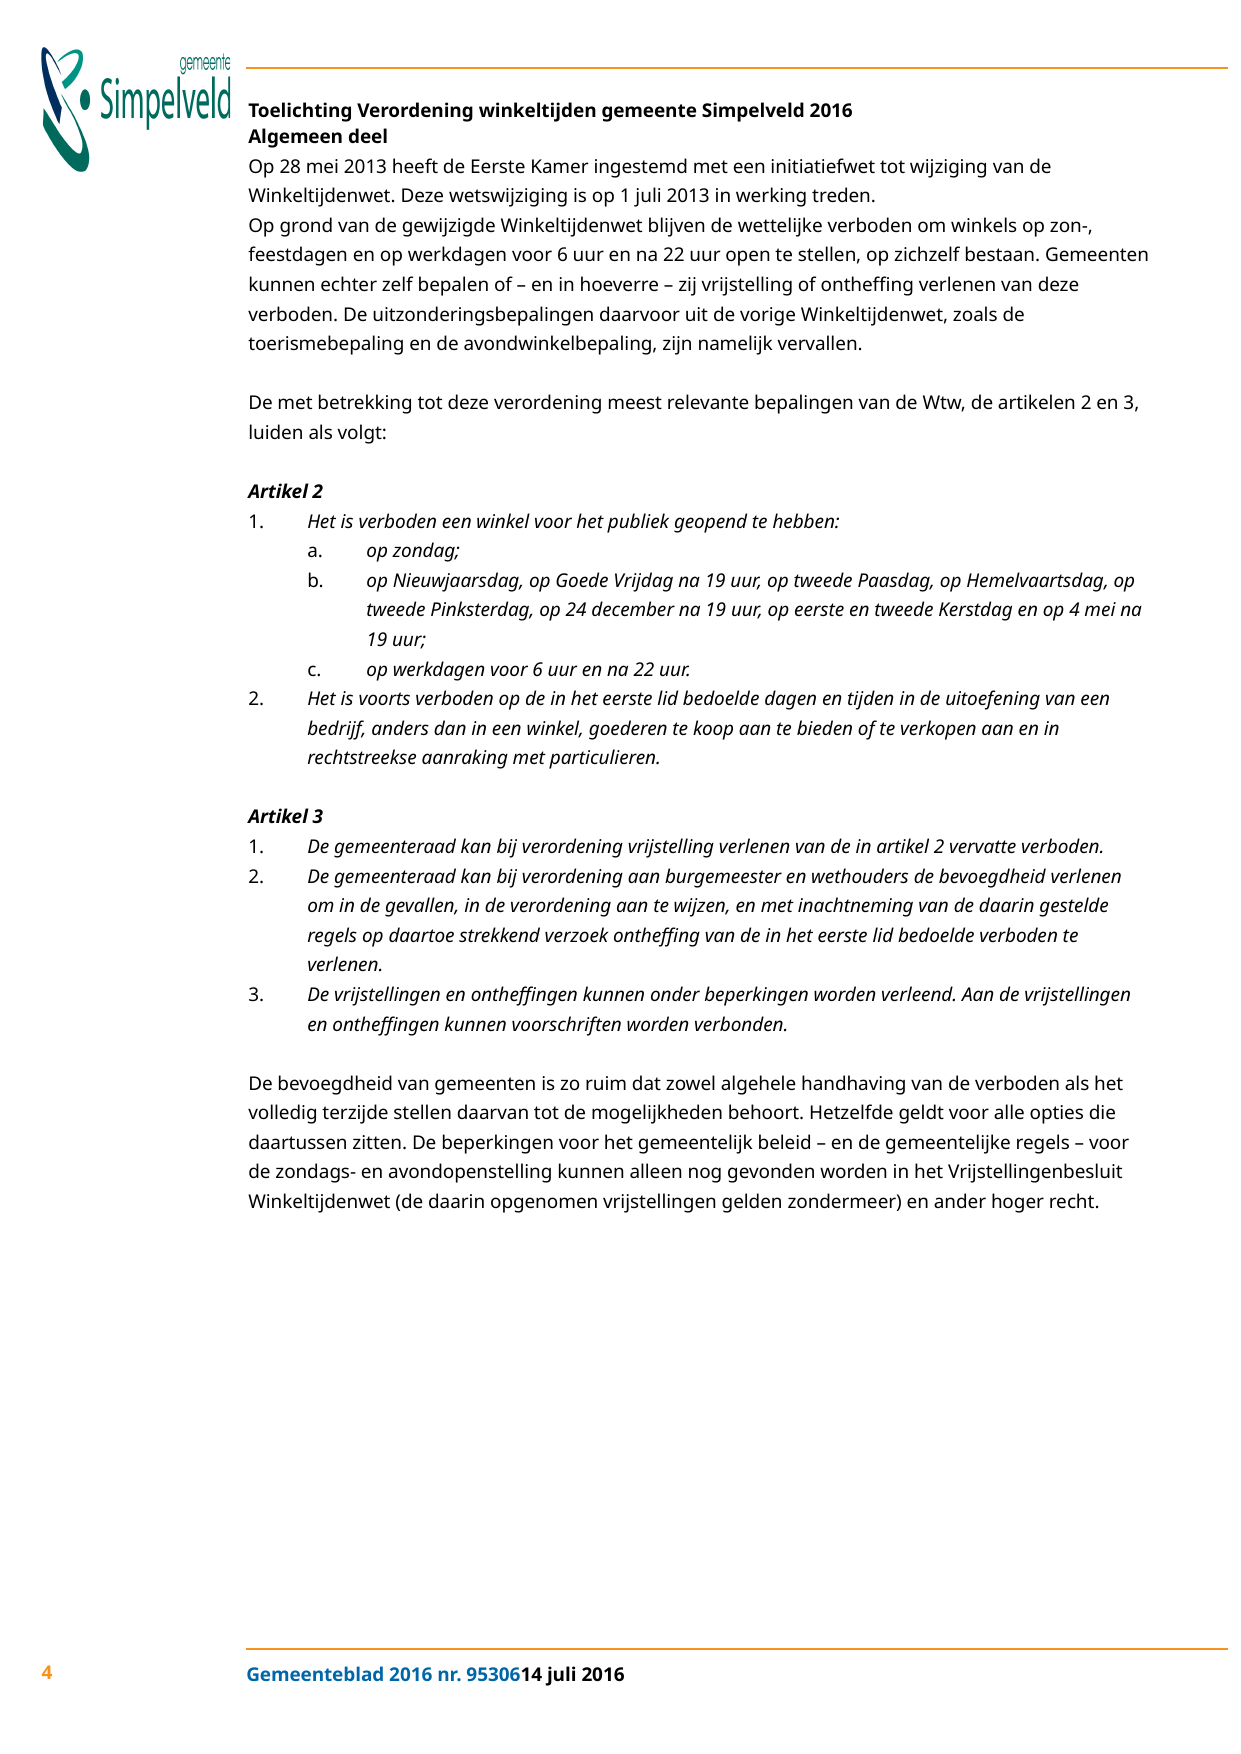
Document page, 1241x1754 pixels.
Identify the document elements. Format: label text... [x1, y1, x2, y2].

text Op 28 mei 2013 heeft de Eerste Kamer ingestemd met een initiatiefwet tot wijziging van de Winkeltijdenwet. Deze wetswijziging is op 1 juli 2013 in werking treden. [248, 153, 1152, 208]
list De gemeenteraad kan bij verordening vrijstelling verlenen van de in artikel 2 vervatte verboden. [248, 833, 1152, 859]
list De gemeenteraad kan bij verordening aan burgemeester en wethouders de bevoegdheid verlenen om in de gevallen, in de verordening aan te wijzen, en met inachtneming van de daarin gestelde regels op daartoe strekkend verzoek ontheffing van de in het eerste lid bedoelde verboden te verlenen. [248, 863, 1152, 977]
text Op grond van de gewijzigde Winkeltijdenwet blijven de wettelijke verboden om winkels op zon-, feestdagen en op werkdagen voor 6 uur en na 22 uur open te stellen, op zichzelf bestaan. Gemeenten kunnen echter zelf bepalen of – en in hoeverre – zij vrijstelling of ontheffing verlenen van deze verboden. De uitzonderingsbepalingen daarvoor uit de vorige Winkeltijdenwet, zoals de toerismebepaling en de avondwinkelbepaling, zijn namelijk vervallen. [248, 212, 1152, 356]
text Algemeen deel [248, 123, 1152, 149]
list op Nieuwjaarsdag, op Goede Vrijdag na 19 uur, op tweede Paasdag, op Hemelvaartsdag, op tweede Pinksterdag, op 24 december na 19 uur, op eerste en tweede Kerstdag en op 4 mei na 19 uur; [307, 567, 1152, 652]
text Toelichting Verordening winkeltijden gemeente Simpelveld 2016 [248, 95, 1152, 123]
text Artikel 3 [248, 804, 1152, 829]
text De bevoegdheid van gemeenten is zo ruim dat zowel algehele handhaving van de verboden als het volledig terzijde stellen daarvan tot de mogelijkheden behoort. Hetzelfde geldt voor alle opties die daartussen zitten. De beperkingen voor het gemeentelijk beleid – en de gemeentelijke regels – voor de zondags- en avondopenstelling kunnen alleen nog gevonden worden in het Vrijstellingenbesluit Winkeltijdenwet (de daarin opgenomen vrijstellingen gelden zondermeer) en ander hoger recht. [248, 1070, 1152, 1214]
list Het is voorts verboden op de in het eerste lid bedoelde dagen en tijden in de uitoefening van een bedrijf, anders dan in een winkel, goederen te koop aan te bieden of te verkopen aan en in rechtstreekse aanraking met particulieren. [248, 685, 1152, 770]
list op zondag; [307, 537, 1152, 563]
list De vrijstellingen en ontheffingen kunnen onder beperkingen worden verleend. Aan de vrijstellingen en ontheffingen kunnen voorschriften worden verbonden. [248, 981, 1152, 1037]
list op werkdagen voor 6 uur en na 22 uur. [307, 656, 1152, 682]
list Het is verboden een winkel voor het publiek geopend te hebben: [248, 508, 1152, 534]
picture [41, 47, 231, 172]
text De met betrekking tot deze verordening meest relevante bepalingen van de Wtw, de artikelen 2 en 3, luiden als volgt: [248, 389, 1152, 445]
text Artikel 2 [248, 478, 1152, 504]
